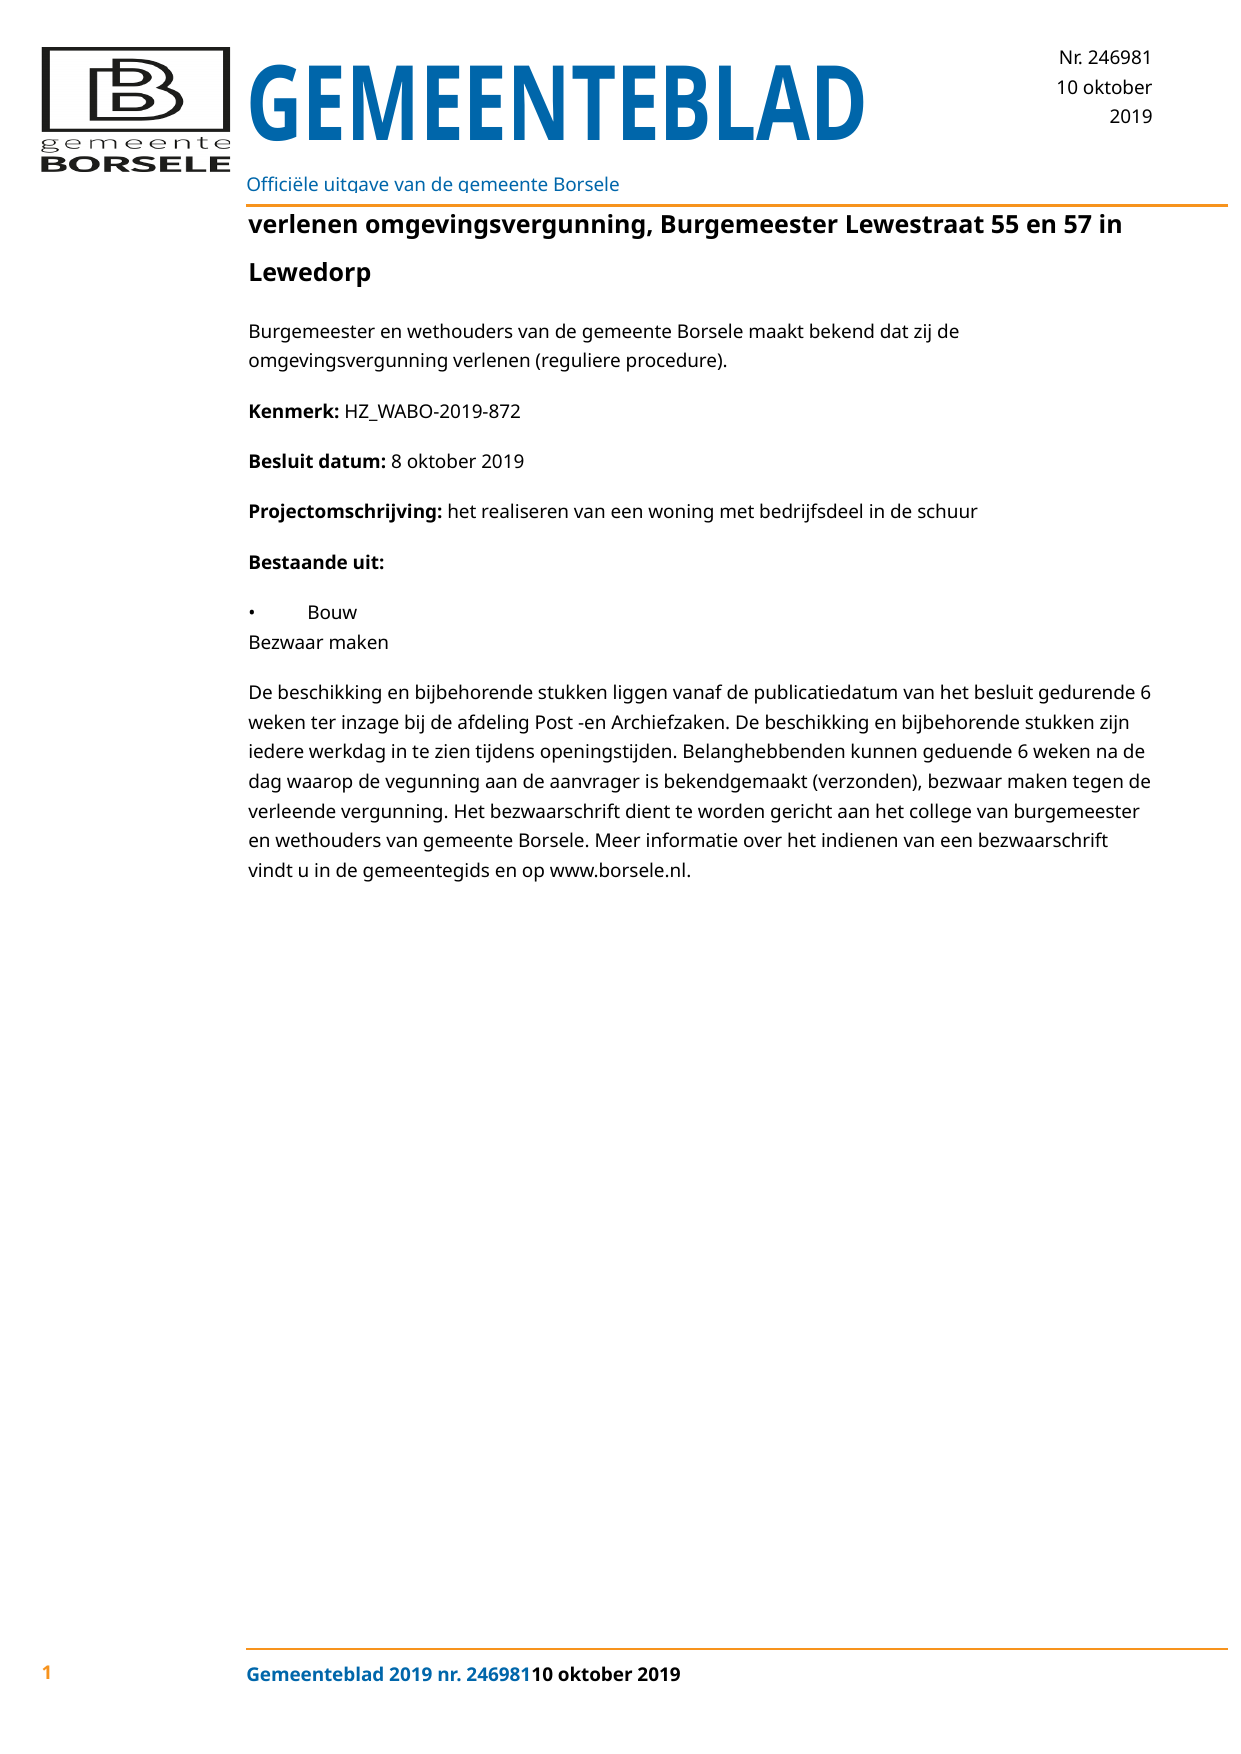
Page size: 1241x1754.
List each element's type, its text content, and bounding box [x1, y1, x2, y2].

text Bezwaar maken [248, 629, 1152, 655]
text Besluit datum: 8 oktober 2019 [248, 448, 1152, 474]
text Projectomschrijving: het realiseren van een woning met bedrijfsdeel in de schuur [248, 499, 1152, 524]
text Bestaande uit: [248, 549, 1152, 575]
list Bouw [248, 599, 1152, 625]
text De beschikking en bijbehorende stukken liggen vanaf de publicatiedatum van het besluit gedurende 6 weken ter inzage bij de afdeling Post -en Archiefzaken. De beschikking en bijbehorende stukken zijn iedere werkdag in te zien tijdens openingstijden. Belanghebbenden kunnen geduende 6 weken na de dag waarop de vegunning aan de aanvrager is bekendgemaakt (verzonden), bezwaar maken tegen de verleende vergunning. Het bezwaarschrift dient te worden gericht aan het college van burgemeester en wethouders van gemeente Borsele. Meer informatie over het indienen van een bezwaarschrift vindt u in de gemeentegids en op www.borsele.nl. [248, 679, 1152, 883]
text Burgemeester en wethouders van de gemeente Borsele maakt bekend dat zij de omgevingsvergunning verlenen (reguliere procedure). [248, 318, 1152, 373]
text verlenen omgevingsvergunning, Burgemeester Lewestraat 55 en 57 in Lewedorp [248, 207, 1152, 288]
text Kenmerk: HZ_WABO-2019-872 [248, 398, 1152, 424]
picture [41, 47, 231, 172]
